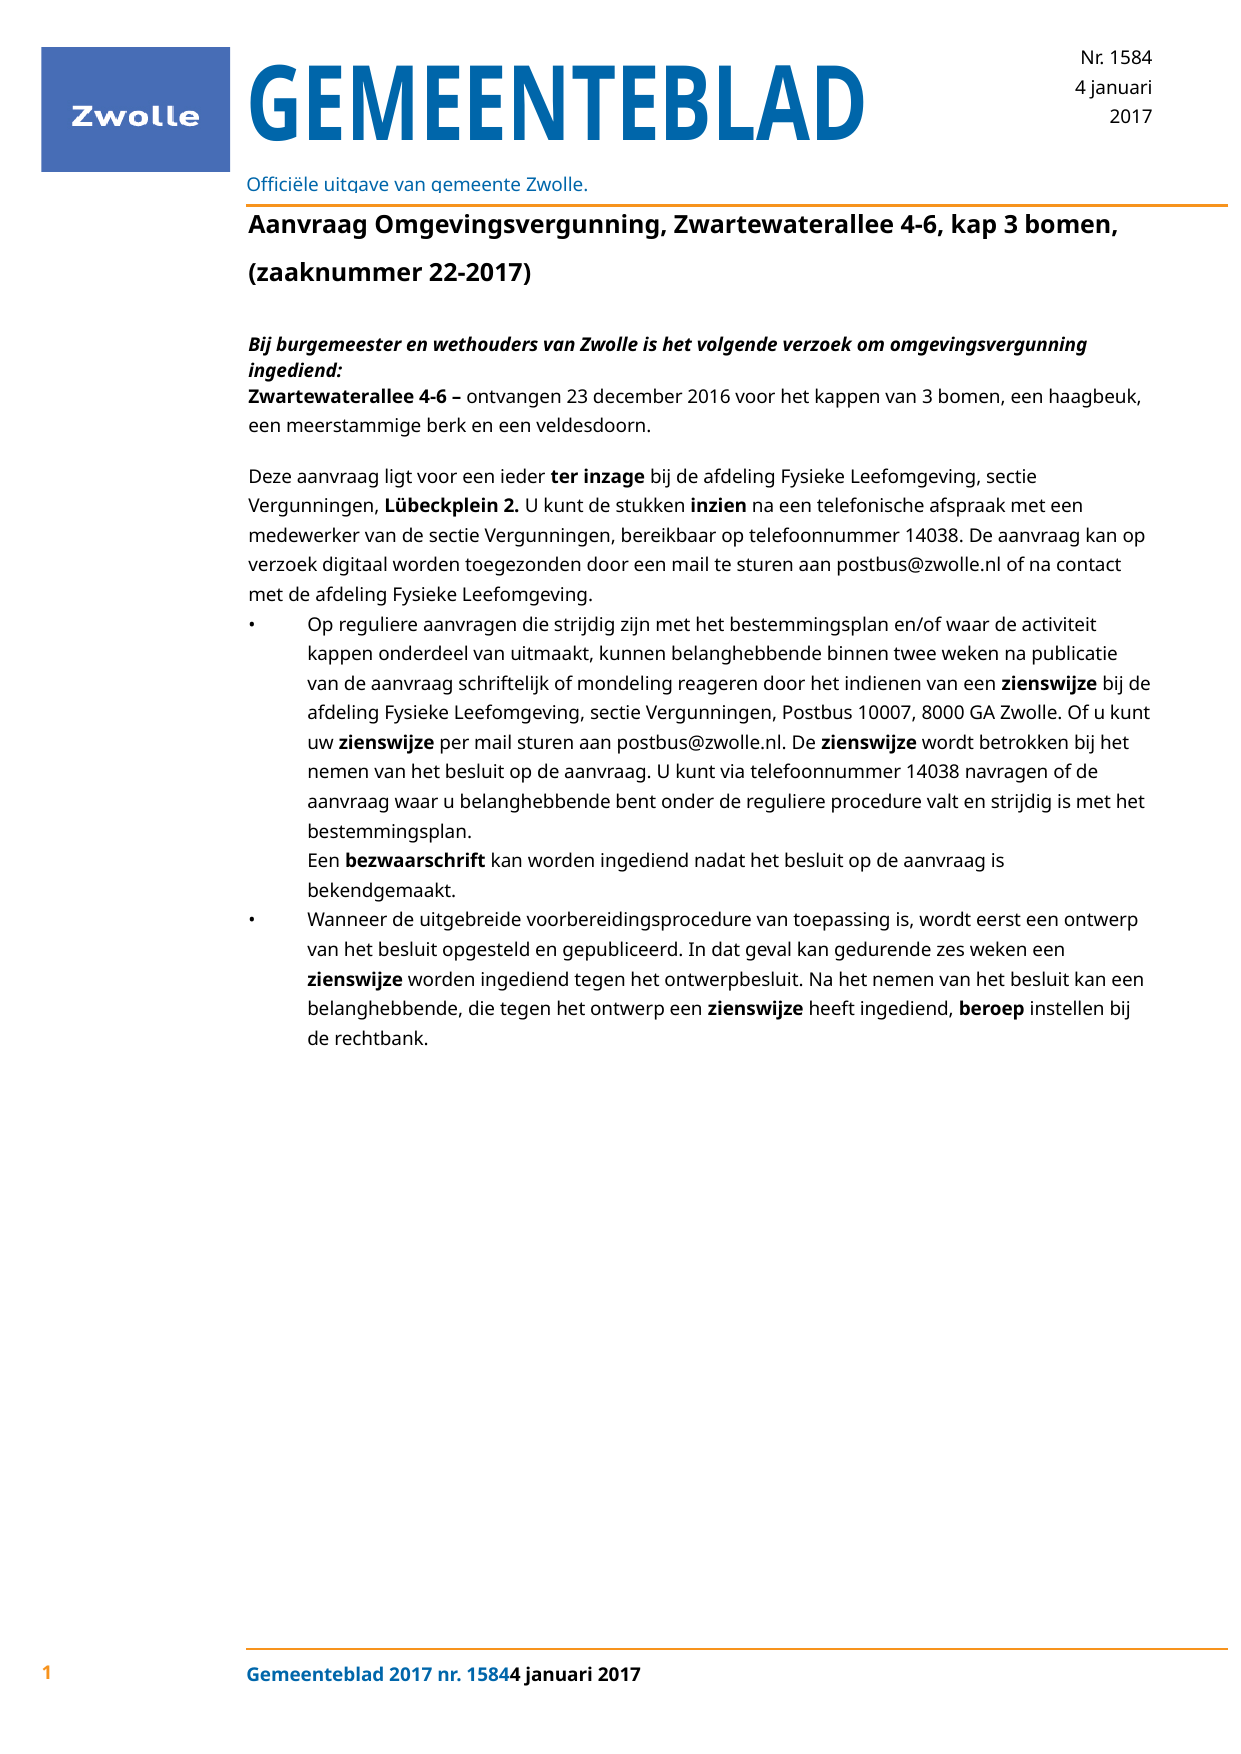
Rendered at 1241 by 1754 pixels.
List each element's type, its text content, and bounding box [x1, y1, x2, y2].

text Aanvraag Omgevingsvergunning, Zwartewaterallee 4-6, kap 3 bomen, (zaaknummer 22-2017) [248, 207, 1152, 288]
text Bij burgemeester en wethouders van Zwolle is het volgende verzoek om omgevingsvergunning ingediend: [248, 331, 1152, 383]
list Op reguliere aanvragen die strijdig zijn met het bestemmingsplan en/of waar de activiteit kappen onderdeel van uitmaakt, kunnen belanghebbende binnen twee weken na publicatie van de aanvraag schriftelijk of mondeling reageren door het indienen van een zienswijze bij de afdeling Fysieke Leefomgeving, sectie Vergunningen, Postbus 10007, 8000 GA Zwolle. Of u kunt uw zienswijze per mail sturen aan postbus@zwolle.nl. De zienswijze wordt betrokken bij het nemen van het besluit op de aanvraag. U kunt via telefoonnummer 14038 navragen of de aanvraag waar u belanghebbende bent onder de reguliere procedure valt en strijdig is met het bestemmingsplan. [248, 611, 1152, 844]
text Deze aanvraag ligt voor een ieder ter inzage bij de afdeling Fysieke Leefomgeving, sectie Vergunningen, Lübeckplein 2. U kunt de stukken inzien na een telefonische afspraak met een medewerker van de sectie Vergunningen, bereikbaar op telefoonnummer 14038. De aanvraag kan op verzoek digitaal worden toegezonden door een mail te sturen aan postbus@zwolle.nl of na contact met de afdeling Fysieke Leefomgeving. [248, 463, 1152, 607]
text Zwartewaterallee 4-6 – ontvangen 23 december 2016 voor het kappen van 3 bomen, een haagbeuk, een meerstammige berk en een veldesdoorn. [248, 383, 1152, 438]
picture [41, 47, 231, 172]
list Wanneer de uitgebreide voorbereidingsprocedure van toepassing is, wordt eerst een ontwerp van het besluit opgesteld en gepubliceerd. In dat geval kan gedurende zes weken een zienswijze worden ingediend tegen het ontwerpbesluit. Na het nemen van het besluit kan een belanghebbende, die tegen het ontwerp een zienswijze heeft ingediend, beroep instellen bij de rechtbank. [248, 907, 1152, 1051]
list Een bezwaarschrift kan worden ingediend nadat het besluit op de aanvraag is bekendgemaakt. [248, 847, 1152, 903]
